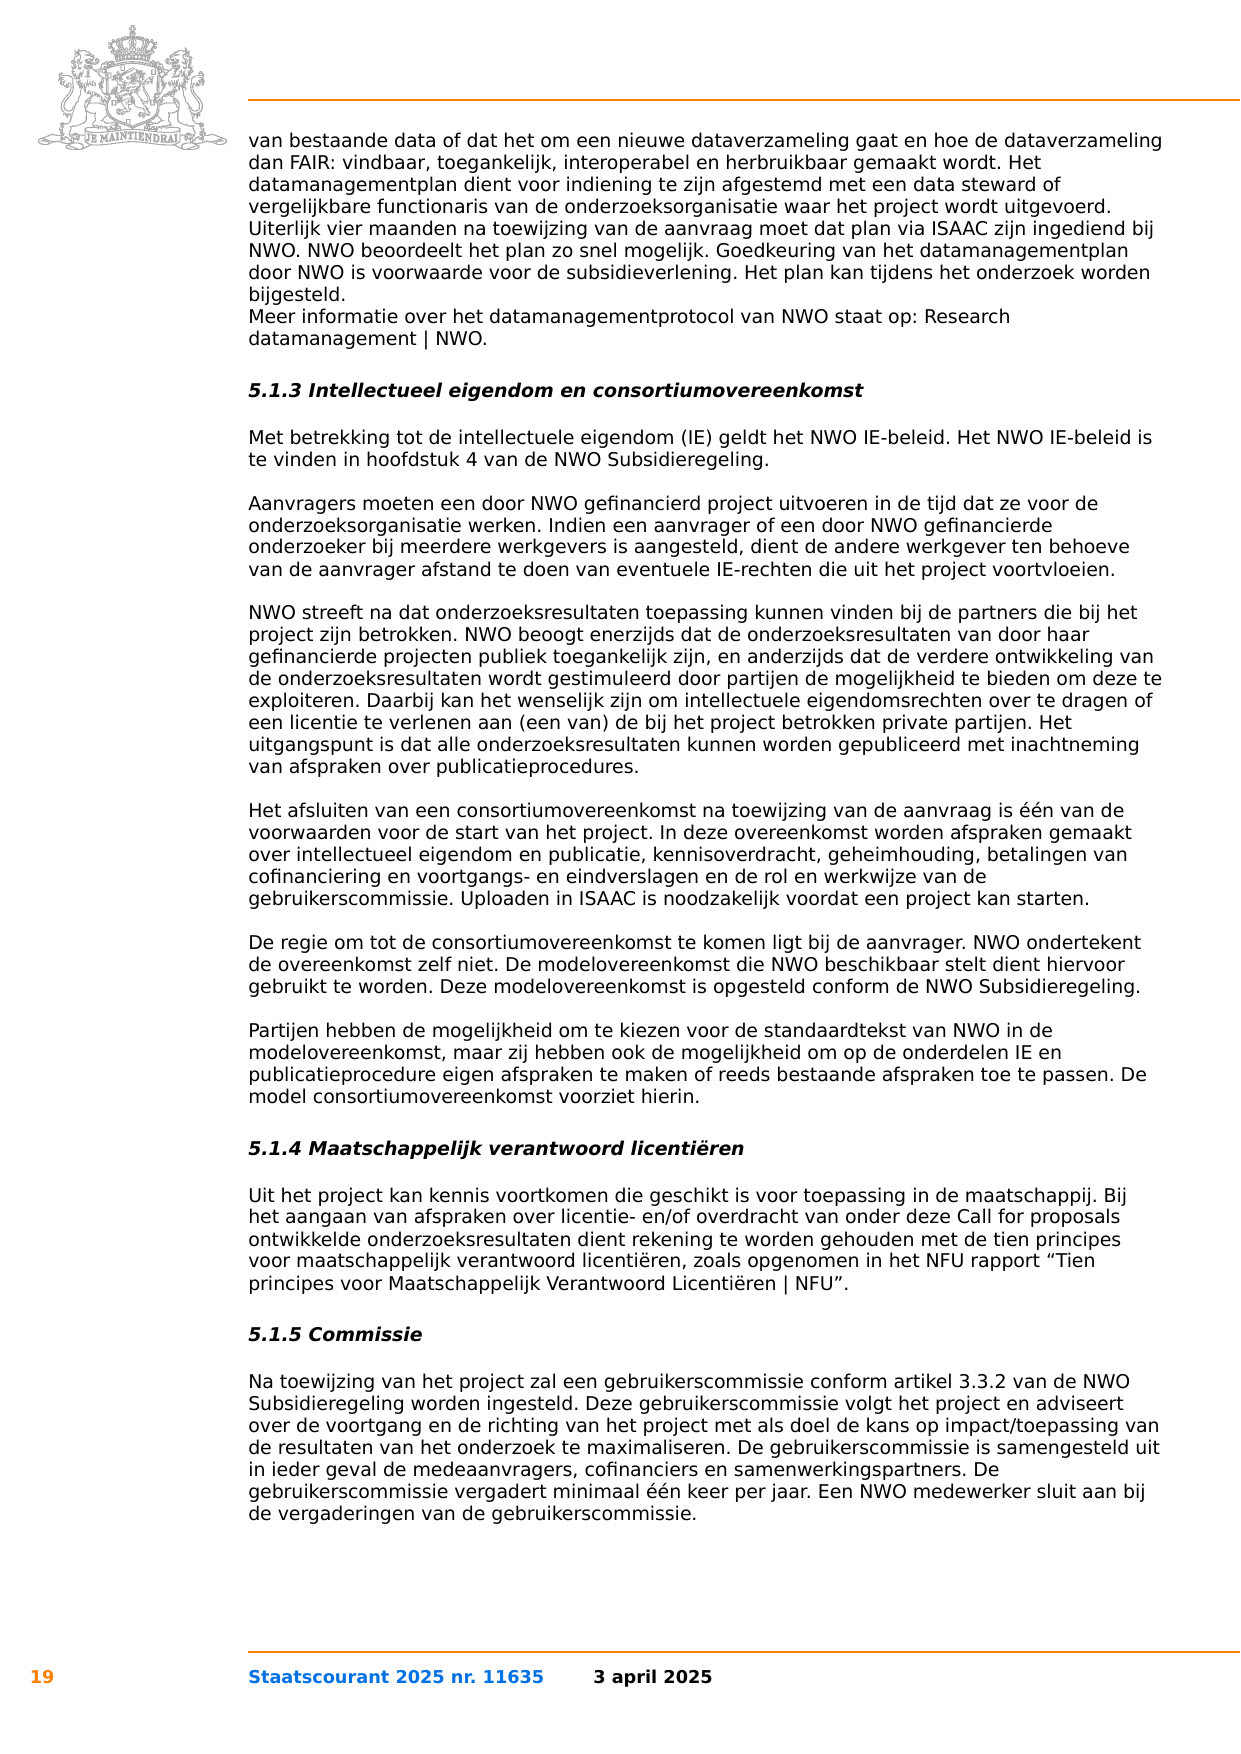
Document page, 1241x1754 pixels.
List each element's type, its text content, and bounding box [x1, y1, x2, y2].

text NWO streeft na dat onderzoeksresultaten toepassing kunnen vinden bij de partners die bij het project zijn betrokken. NWO beoogt enerzijds dat de onderzoeksresultaten van door haar gefinancierde projecten publiek toegankelijk zijn, en anderzijds dat de verdere ontwikkeling van de onderzoeksresultaten wordt gestimuleerd door partijen de mogelijkheid te bieden om deze te exploiteren. Daarbij kan het wenselijk zijn om intellectuele eigendomsrechten over te dragen of een licentie te verlenen aan (een van) de bij het project betrokken private partijen. Het uitgangspunt is dat alle onderzoeksresultaten kunnen worden gepubliceerd met inachtneming van afspraken over publicatieprocedures. [248, 602, 1163, 778]
text Met betrekking tot de intellectuele eigendom (IE) geldt het NWO IE-beleid. Het NWO IE-beleid is te vinden in hoofdstuk 4 van de NWO Subsidieregeling. [248, 427, 1163, 471]
text Uit het project kan kennis voortkomen die geschikt is voor toepassing in de maatschappij. Bij het aangaan van afspraken over licentie- en/of overdracht van onder deze Call for proposals ontwikkelde onderzoeksresultaten dient rekening te worden gehouden met de tien principes voor maatschappelijk verantwoord licentiëren, zoals opgenomen in het NFU rapport “Tien principes voor Maatschappelijk Verantwoord Licentiëren | NFU”. [248, 1184, 1163, 1294]
picture [38, 25, 227, 150]
text Het afsluiten van een consortiumovereenkomst na toewijzing van de aanvraag is één van de voorwaarden voor de start van het project. In deze overeenkomst worden afspraken gemaakt over intellectueel eigendom en publicatie, kennisoverdracht, geheimhouding, betalingen van cofinanciering en voortgangs- en eindverslagen en de rol en werkwijze van de gebruikerscommissie. Uploaden in ISAAC is noodzakelijk voordat een project kan starten. [248, 800, 1163, 910]
text Partijen hebben de mogelijkheid om te kiezen voor de standaardtekst van NWO in de modelovereenkomst, maar zij hebben ook de mogelijkheid om op de onderdelen IE en publicatieprocedure eigen afspraken te maken of reeds bestaande afspraken toe te passen. De model consortiumovereenkomst voorziet hierin. [248, 1019, 1163, 1107]
text Meer informatie over het datamanagementprotocol van NWO staat op: Research datamanagement | NWO. [248, 306, 1163, 350]
text De regie om tot de consortiumovereenkomst te komen ligt bij de aanvrager. NWO ondertekent de overeenkomst zelf niet. De modelovereenkomst die NWO beschikbaar stelt dient hiervoor gebruikt te worden. Deze modelovereenkomst is opgesteld conform de NWO Subsidieregeling. [248, 932, 1163, 998]
subtitle 5.1.3 Intellectueel eigendom en consortiumovereenkomst [248, 380, 1163, 402]
text Aanvragers moeten een door NWO gefinancierd project uitvoeren in de tijd dat ze voor de onderzoeksorganisatie werken. Indien een aanvrager of een door NWO gefinancierde onderzoeker bij meerdere werkgevers is aangesteld, dient de andere werkgever ten behoeve van de aanvrager afstand te doen van eventuele IE-rechten die uit het project voortvloeien. [248, 492, 1163, 580]
subtitle 5.1.5 Commissie [248, 1324, 1163, 1346]
subtitle 5.1.4 Maatschappelijk verantwoord licentiëren [248, 1137, 1163, 1159]
text van bestaande data of dat het om een nieuwe dataverzameling gaat en hoe de dataverzameling dan FAIR: vindbaar, toegankelijk, interoperabel en herbruikbaar gemaakt wordt. Het datamanagementplan dient voor indiening te zijn afgestemd met een data steward of vergelijkbare functionaris van de onderzoeksorganisatie waar het project wordt uitgevoerd. Uiterlijk vier maanden na toewijzing van de aanvraag moet dat plan via ISAAC zijn ingediend bij NWO. NWO beoordeelt het plan zo snel mogelijk. Goedkeuring van het datamanagementplan door NWO is voorwaarde voor de subsidieverlening. Het plan kan tijdens het onderzoek worden bijgesteld. [248, 130, 1163, 306]
text Na toewijzing van het project zal een gebruikerscommissie conform artikel 3.3.2 van de NWO Subsidieregeling worden ingesteld. Deze gebruikerscommissie volgt het project en adviseert over de voortgang en de richting van het project met als doel de kans op impact/toepassing van de resultaten van het onderzoek te maximaliseren. De gebruikerscommissie is samengesteld uit in ieder geval de medeaanvragers, cofinanciers en samenwerkingspartners. De gebruikerscommissie vergadert minimaal één keer per jaar. Een NWO medewerker sluit aan bij de vergaderingen van de gebruikerscommissie. [248, 1371, 1163, 1525]
